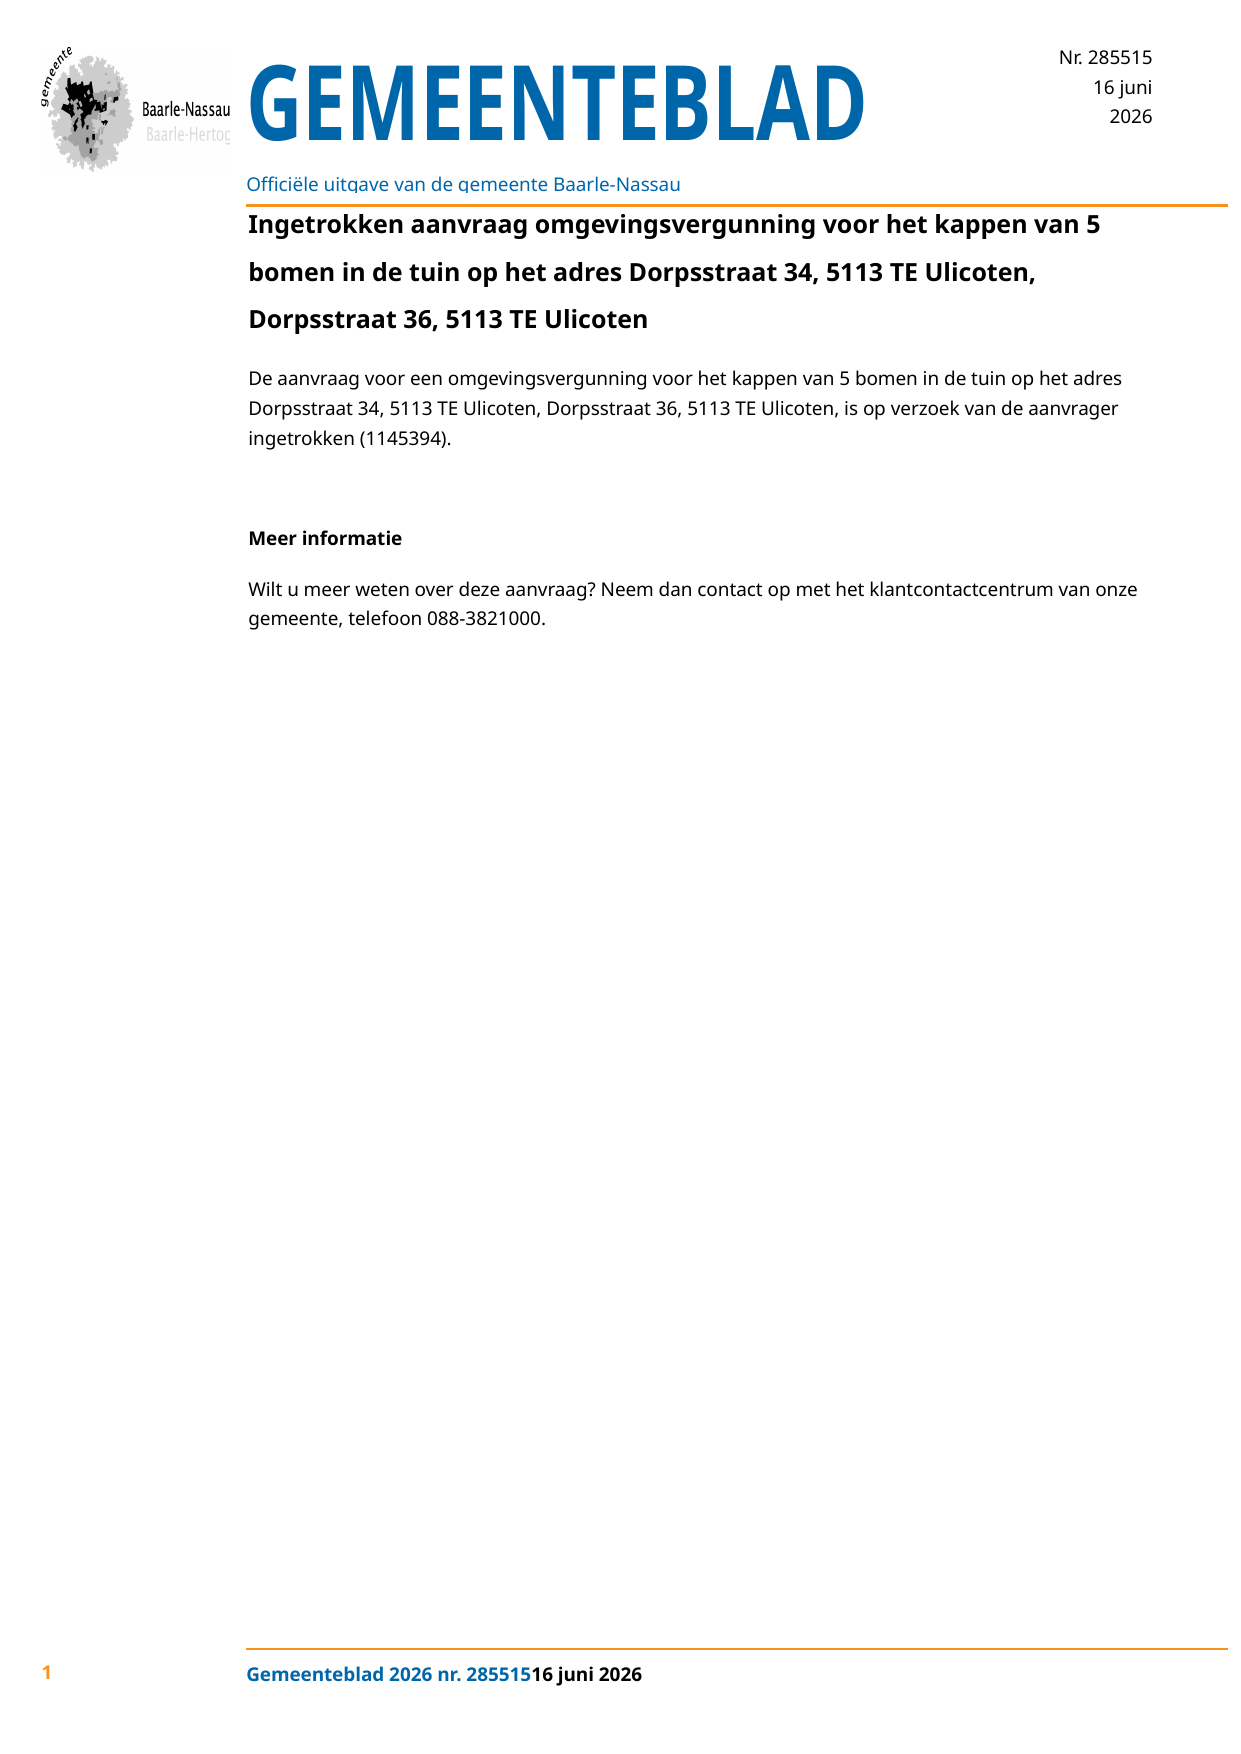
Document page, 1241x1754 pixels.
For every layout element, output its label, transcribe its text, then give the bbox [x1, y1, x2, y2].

text De aanvraag voor een omgevingsvergunning voor het kappen van 5 bomen in de tuin op het adres Dorpsstraat 34, 5113 TE Ulicoten, Dorpsstraat 36, 5113 TE Ulicoten, is op verzoek van de aanvrager ingetrokken (1145394). [248, 366, 1152, 450]
text Ingetrokken aanvraag omgevingsvergunning voor het kappen van 5 bomen in de tuin op het adres Dorpsstraat 34, 5113 TE Ulicoten, Dorpsstraat 36, 5113 TE Ulicoten [248, 207, 1152, 336]
text Wilt u meer weten over deze aanvraag? Neem dan contact op met het klantcontactcentrum van onze gemeente, telefoon 088-3821000. [248, 576, 1152, 631]
text Meer informatie [248, 526, 1152, 551]
picture [41, 47, 231, 172]
